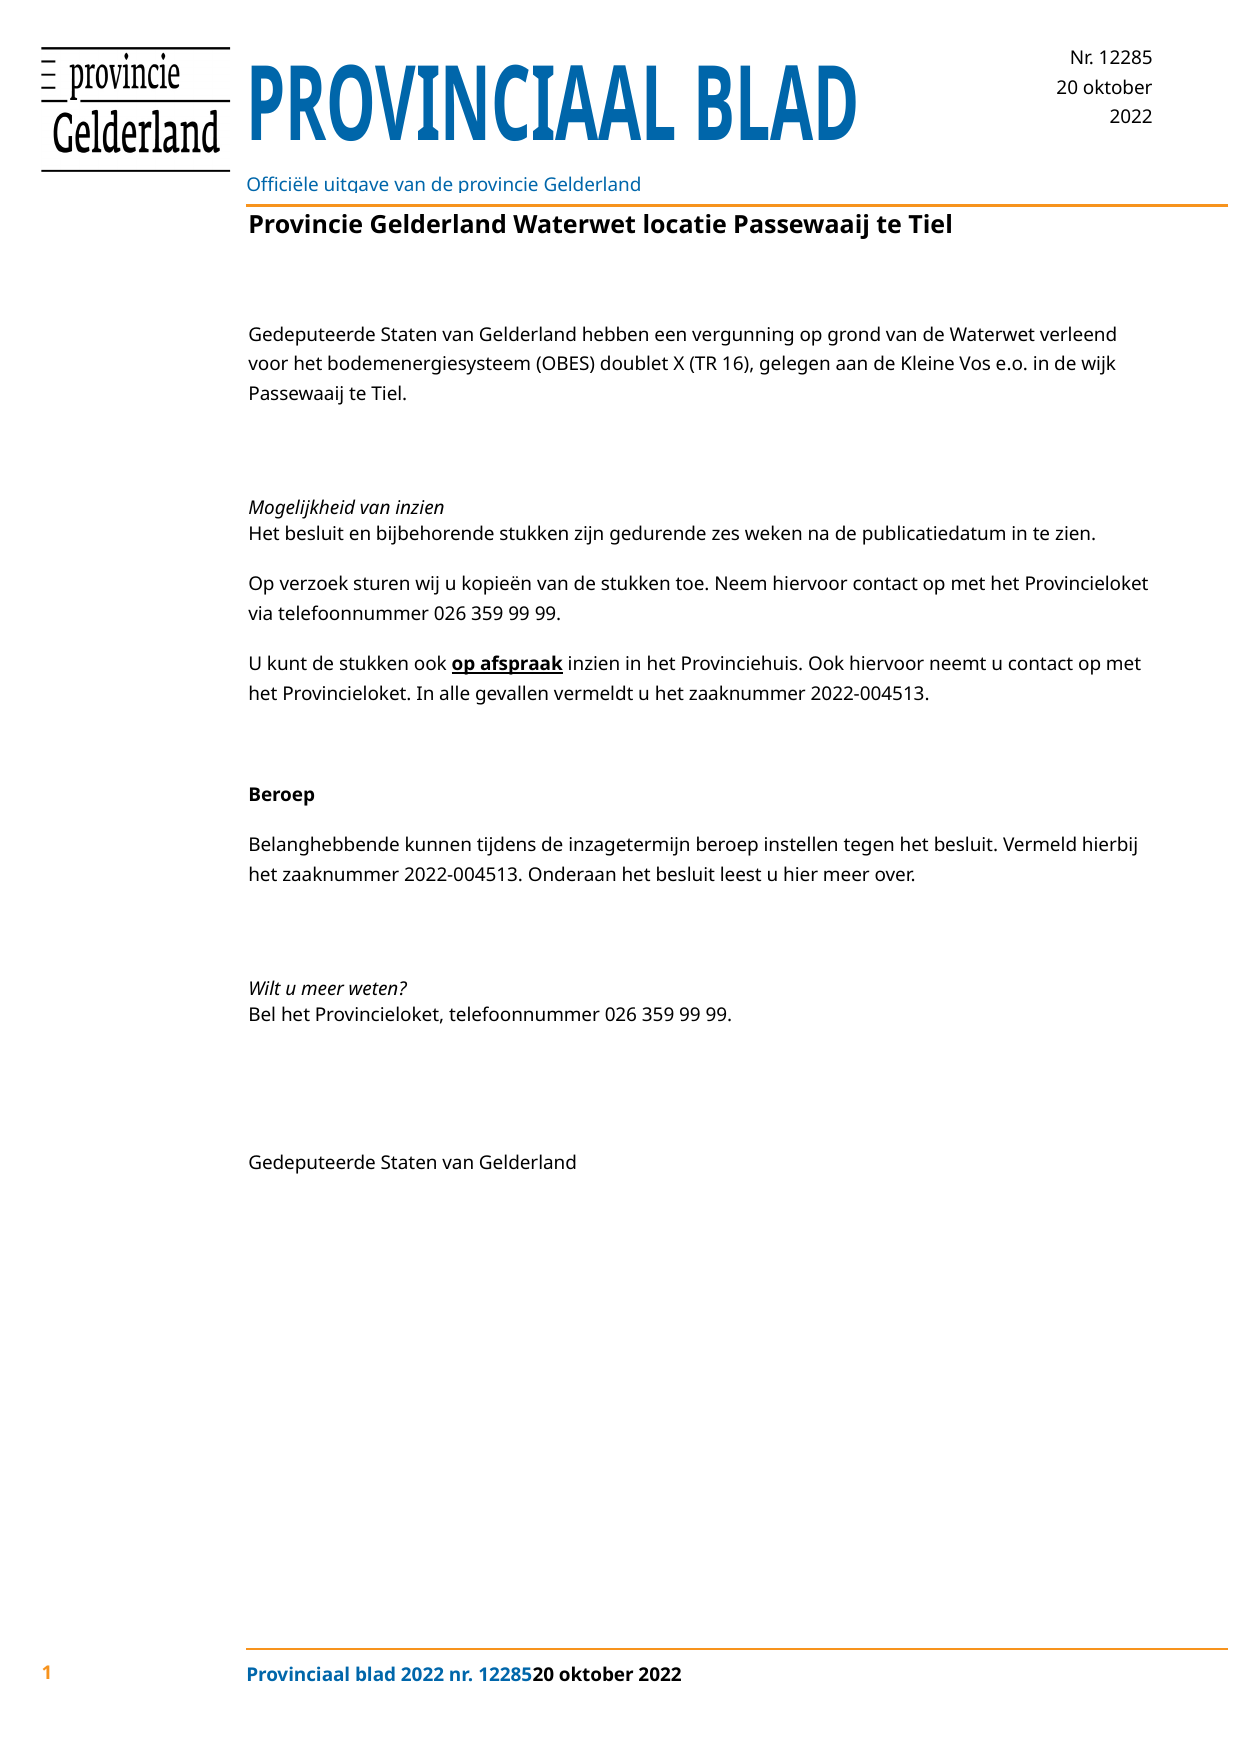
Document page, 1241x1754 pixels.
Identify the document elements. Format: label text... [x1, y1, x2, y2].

text U kunt de stukken ook op afspraak inzien in het Provinciehuis. Ook hiervoor neemt u contact op met het Provincieloket. In alle gevallen vermeldt u het zaaknummer 2022-004513. [248, 650, 1152, 706]
text Bel het Provincieloket, telefoonnummer 026 359 99 99. [248, 1001, 1152, 1027]
text Gedeputeerde Staten van Gelderland [248, 1149, 1152, 1175]
text Het besluit en bijbehorende stukken zijn gedurende zes weken na de publicatiedatum in te zien. [248, 520, 1152, 546]
text Wilt u meer weten? [248, 975, 1152, 1001]
text Beroep [248, 781, 1152, 807]
text Mogelijkheid van inzien [248, 494, 1152, 520]
text Gedeputeerde Staten van Gelderland hebben een vergunning op grond van de Waterwet verleend voor het bodemenergiesysteem (OBES) doublet X (TR 16), gelegen aan de Kleine Vos e.o. in de wijk Passewaaij te Tiel. [248, 321, 1152, 406]
picture [41, 47, 231, 172]
text Belanghebbende kunnen tijdens de inzagetermijn beroep instellen tegen het besluit. Vermeld hierbij het zaaknummer 2022-004513. Onderaan het besluit leest u hier meer over. [248, 831, 1152, 887]
text Op verzoek sturen wij u kopieën van de stukken toe. Neem hiervoor contact op met het Provincieloket via telefoonnummer 026 359 99 99. [248, 570, 1152, 626]
text Provincie Gelderland Waterwet locatie Passewaaij te Tiel [248, 207, 1152, 241]
